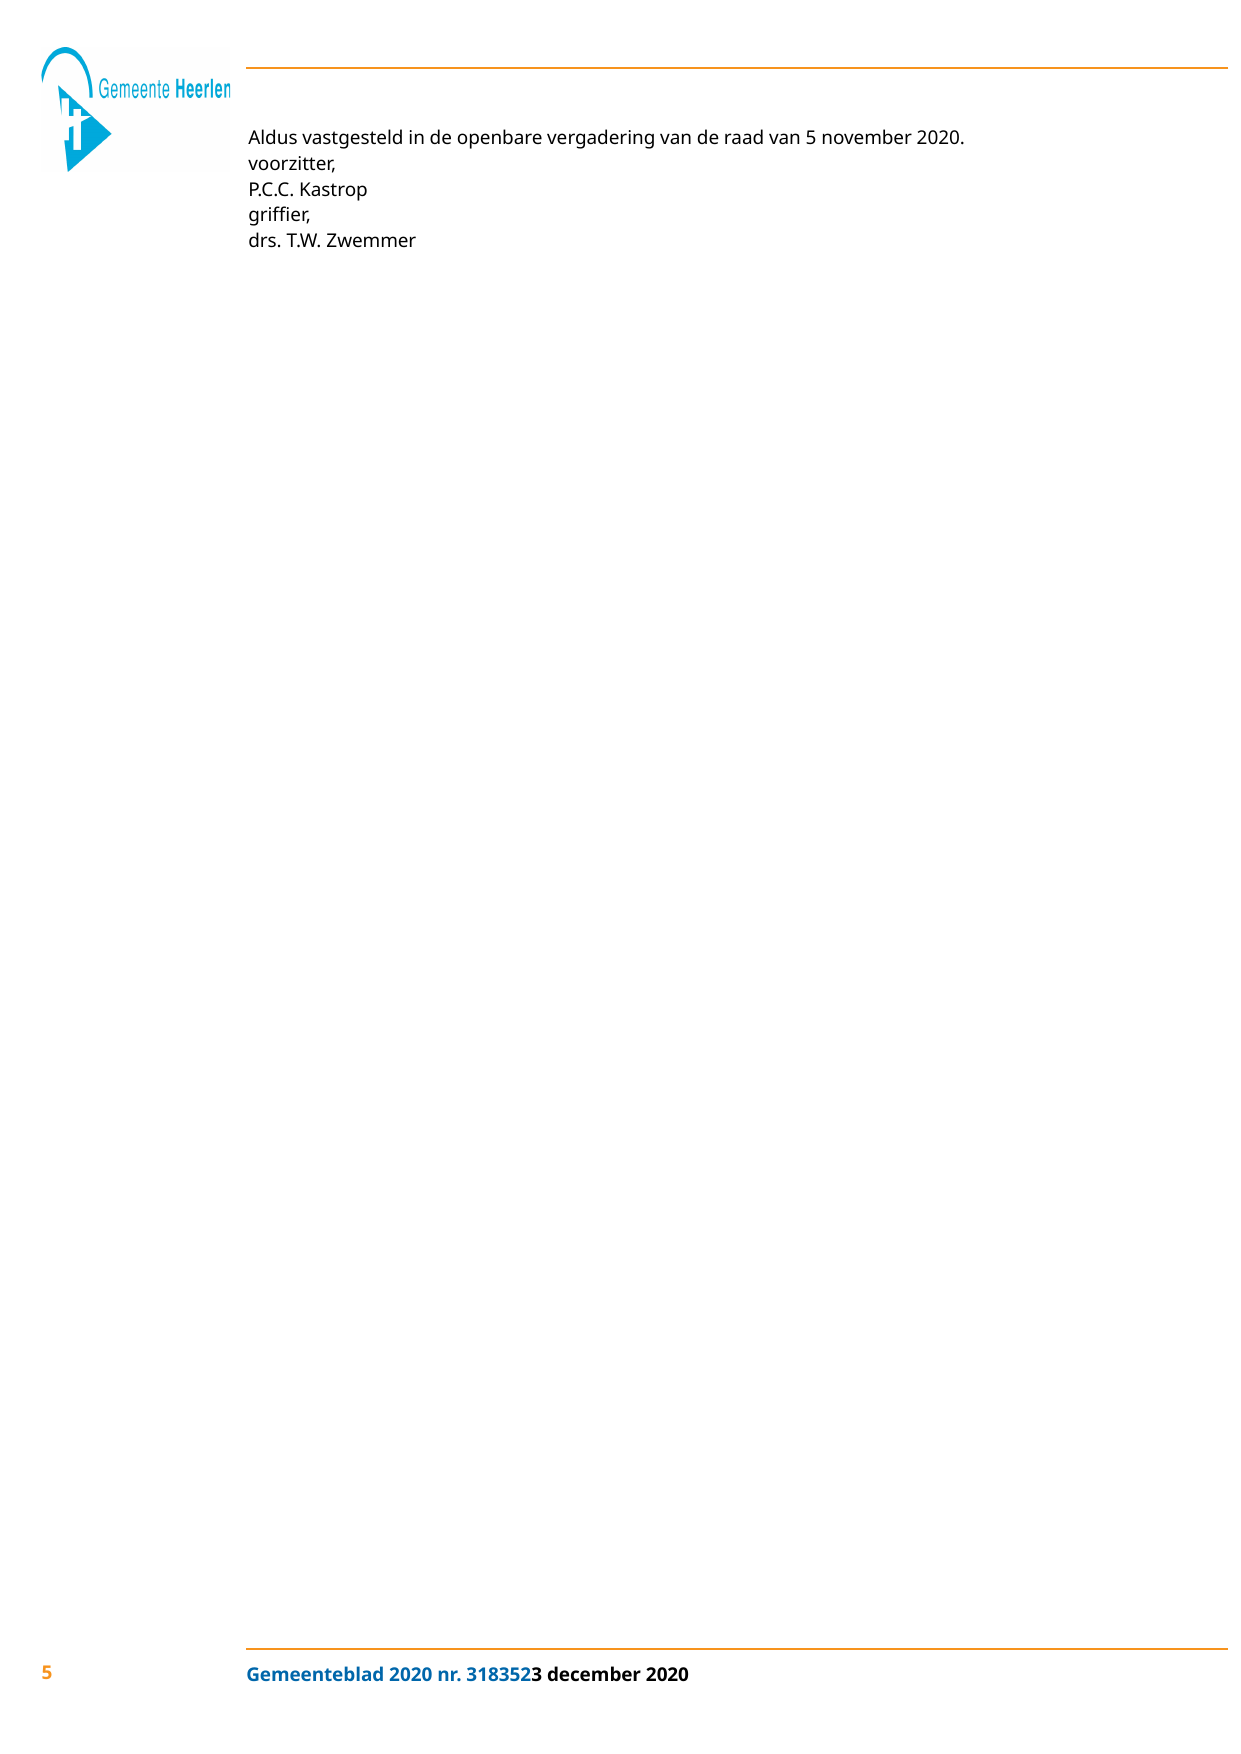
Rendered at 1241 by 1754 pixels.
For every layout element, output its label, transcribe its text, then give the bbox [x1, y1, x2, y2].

text voorzitter, [248, 150, 1152, 176]
text Aldus vastgesteld in de openbare vergadering van de raad van 5 november 2020. [248, 124, 1152, 150]
text griffier, [248, 202, 1152, 227]
picture [41, 47, 231, 172]
text P.C.C. Kastrop [248, 176, 1152, 202]
picture [41, 47, 59, 70]
text drs. T.W. Zwemmer [248, 227, 1152, 253]
